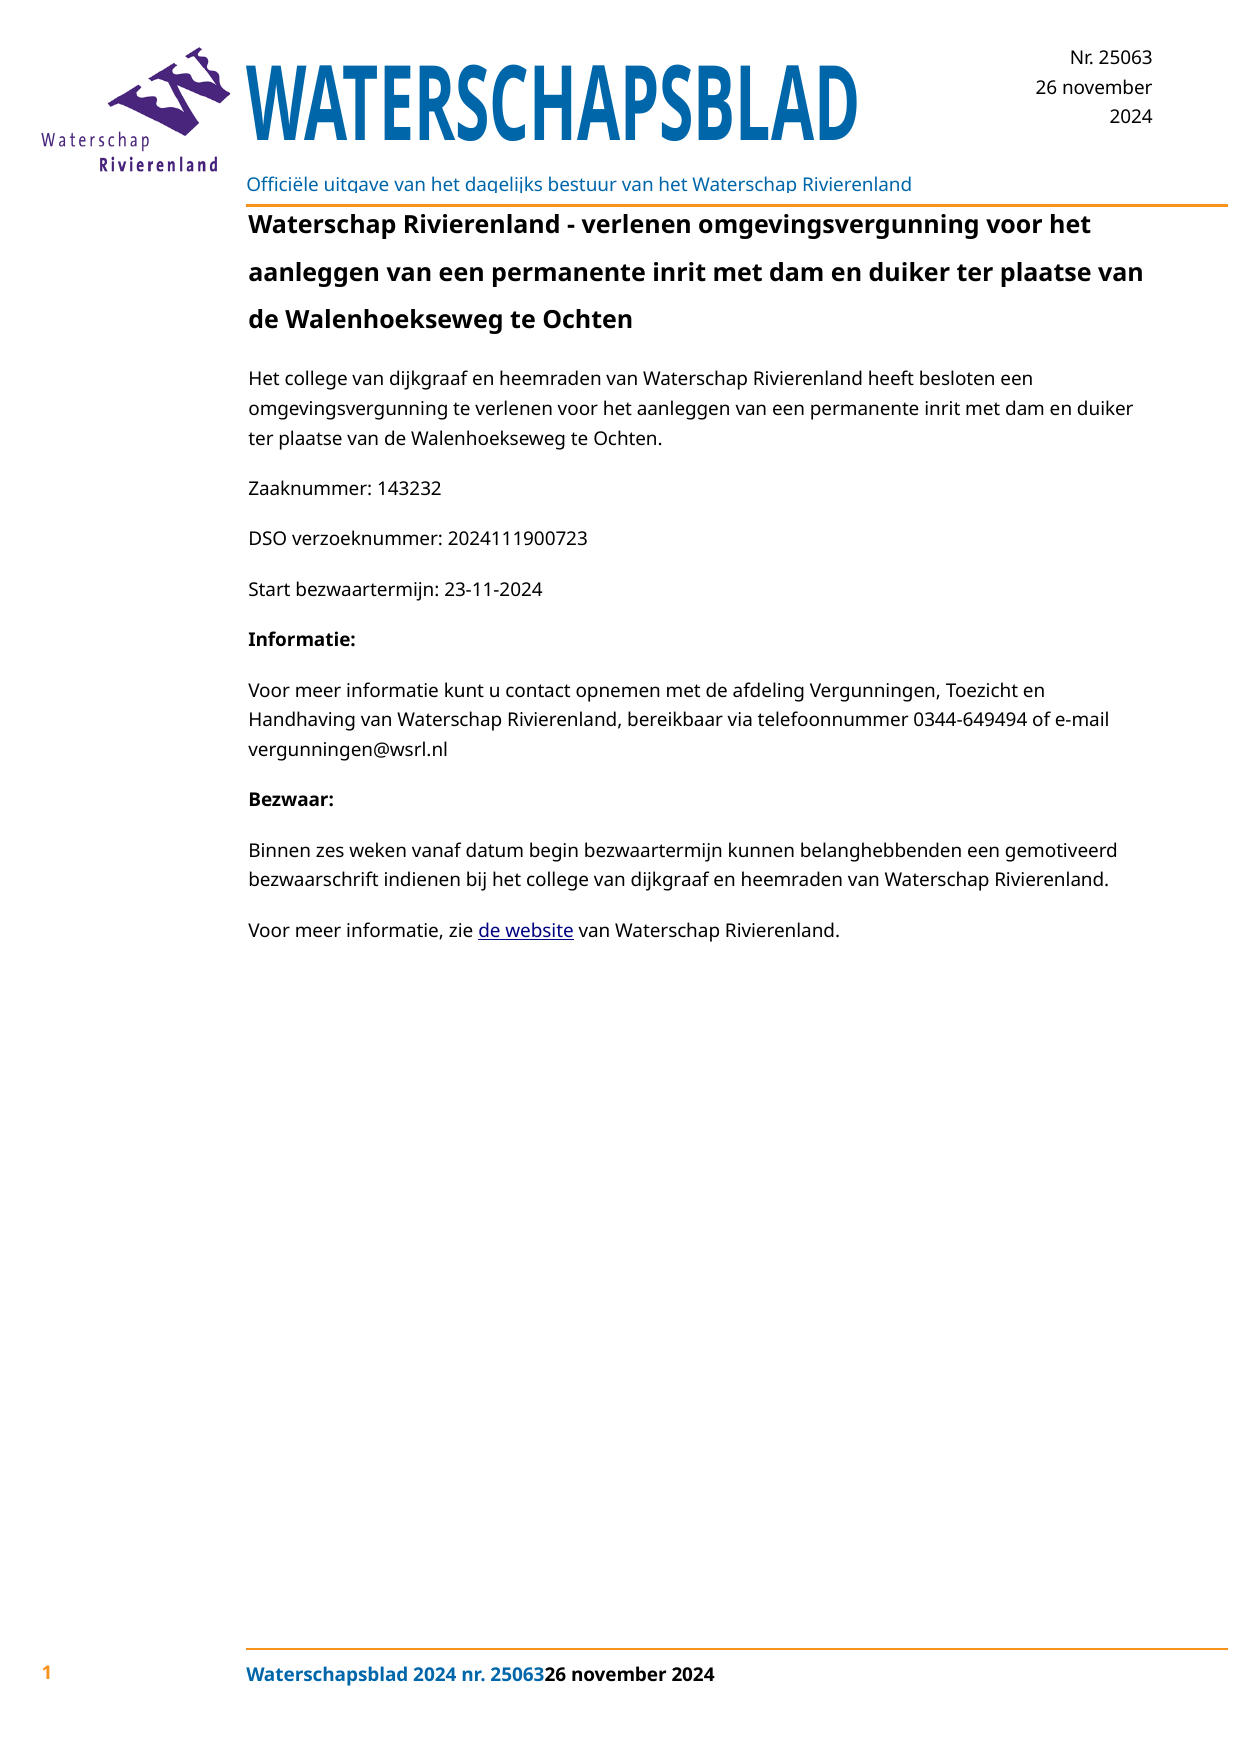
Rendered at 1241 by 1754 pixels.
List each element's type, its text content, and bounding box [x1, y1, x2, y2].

text Het college van dijkgraaf en heemraden van Waterschap Rivierenland heeft besloten een omgevingsvergunning te verlenen voor het aanleggen van een permanente inrit met dam en duiker ter plaatse van de Walenhoekseweg te Ochten. [248, 366, 1152, 450]
text Start bezwaartermijn: 23-11-2024 [248, 576, 1152, 602]
picture [41, 47, 231, 172]
text Zaaknummer: 143232 [248, 475, 1152, 501]
text DSO verzoeknummer: 2024111900723 [248, 526, 1152, 551]
text Binnen zes weken vanaf datum begin bezwaartermijn kunnen belanghebbenden een gemotiveerd bezwaarschrift indienen bij het college van dijkgraaf en heemraden van Waterschap Rivierenland. [248, 837, 1152, 892]
text Waterschap Rivierenland - verlenen omgevingsvergunning voor het aanleggen van een permanente inrit met dam en duiker ter plaatse van de Walenhoekseweg te Ochten [248, 207, 1152, 336]
text Voor meer informatie, zie de website van Waterschap Rivierenland. [248, 917, 1152, 942]
text Bezwaar: [248, 786, 1152, 812]
text Informatie: [248, 626, 1152, 652]
text Voor meer informatie kunt u contact opnemen met de afdeling Vergunningen, Toezicht en Handhaving van Waterschap Rivierenland, bereikbaar via telefoonnummer 0344-649494 of e-mail vergunningen@wsrl.nl [248, 677, 1152, 762]
